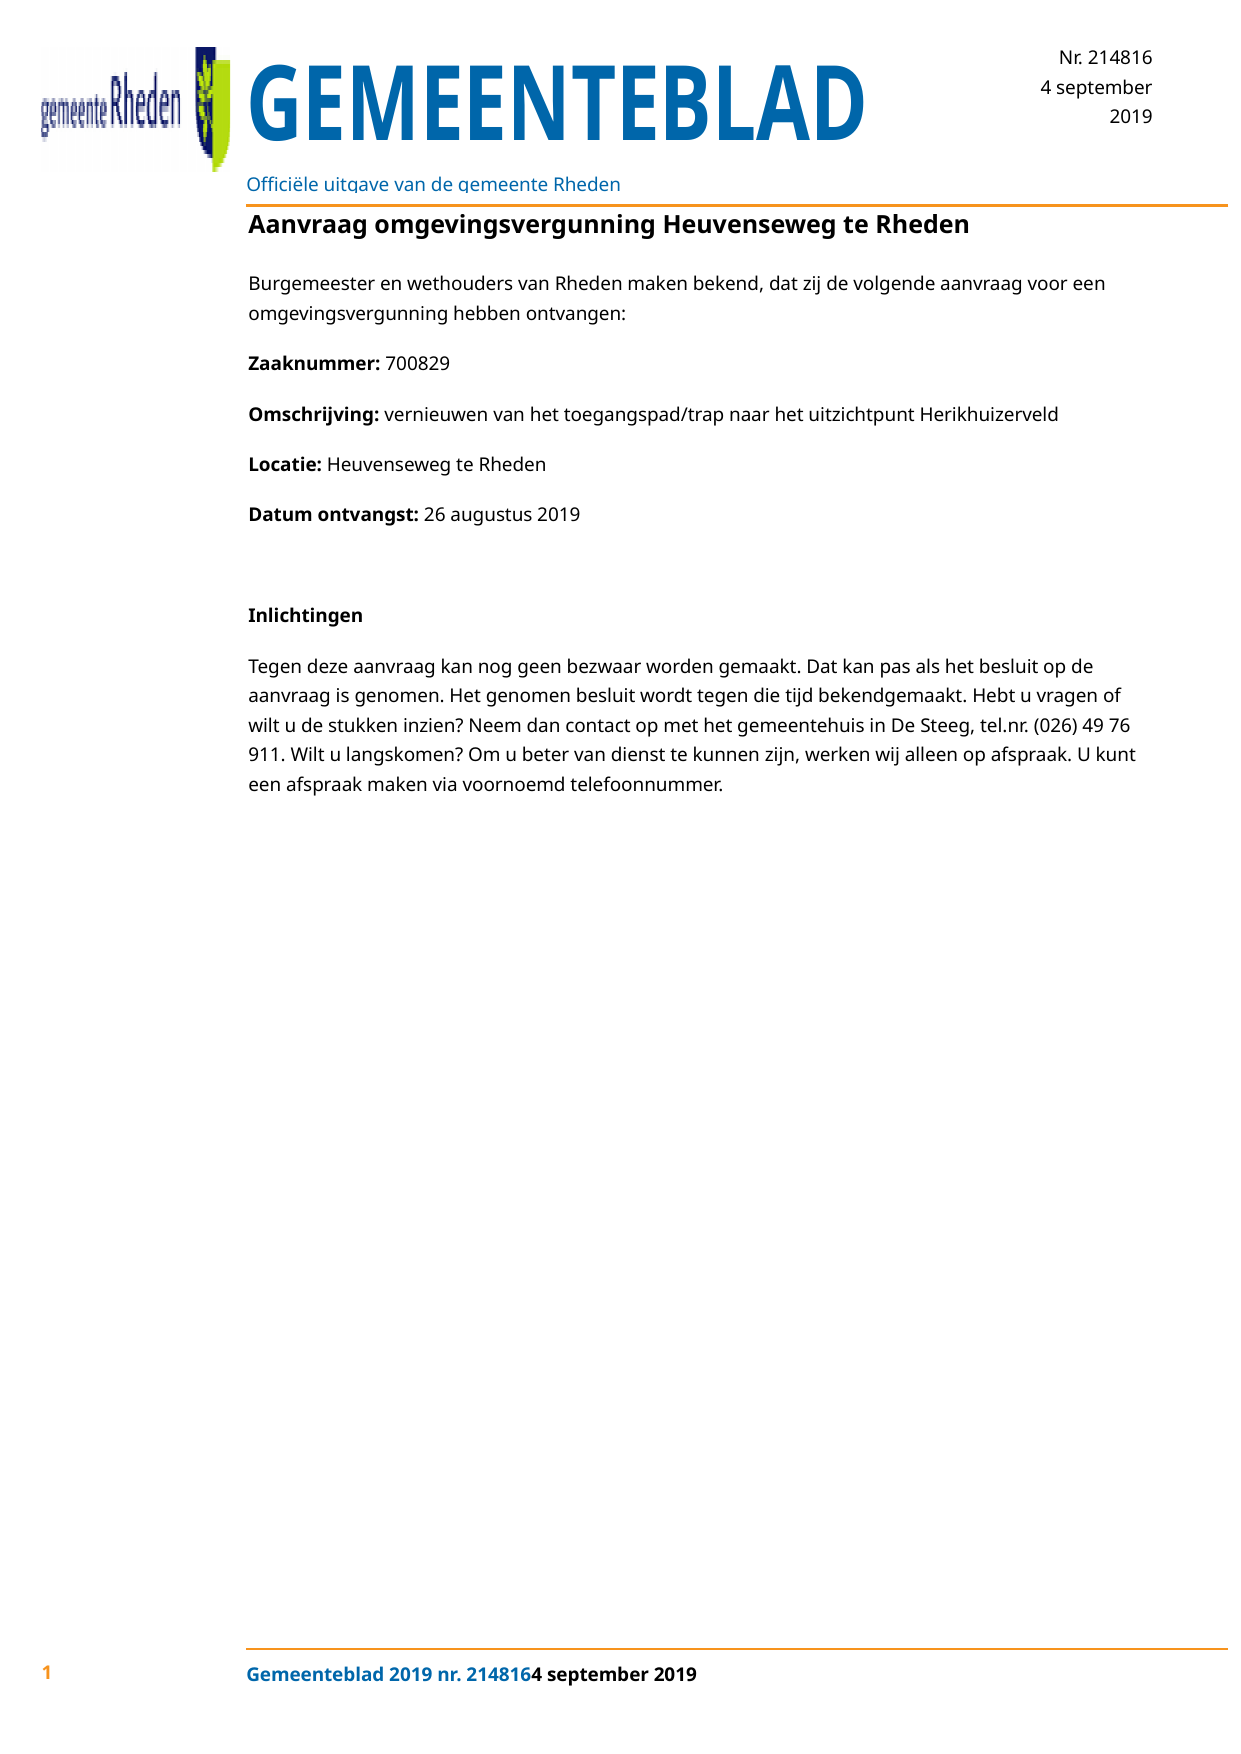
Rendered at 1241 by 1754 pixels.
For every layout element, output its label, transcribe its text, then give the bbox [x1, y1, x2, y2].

text Tegen deze aanvraag kan nog geen bezwaar worden gemaakt. Dat kan pas als het besluit op de aanvraag is genomen. Het genomen besluit wordt tegen die tijd bekendgemaakt. Hebt u vragen of wilt u de stukken inzien? Neem dan contact op met het gemeentehuis in De Steeg, tel.nr. (026) 49 76 911. Wilt u langskomen? Om u beter van dienst te kunnen zijn, werken wij alleen op afspraak. U kunt een afspraak maken via voornoemd telefoonnummer. [248, 653, 1152, 797]
text Locatie: Heuvenseweg te Rheden [248, 451, 1152, 477]
text Burgemeester en wethouders van Rheden maken bekend, dat zij de volgende aanvraag voor een omgevingsvergunning hebben ontvangen: [248, 270, 1152, 326]
text Zaaknummer: 700829 [248, 350, 1152, 376]
text Omschrijving: vernieuwen van het toegangspad/trap naar het uitzichtpunt Herikhuizerveld [248, 401, 1152, 426]
text Inlichtingen [248, 602, 1152, 628]
text Aanvraag omgevingsvergunning Heuvenseweg te Rheden [248, 207, 1152, 241]
picture [41, 47, 231, 172]
text Datum ontvangst: 26 augustus 2019 [248, 502, 1152, 527]
